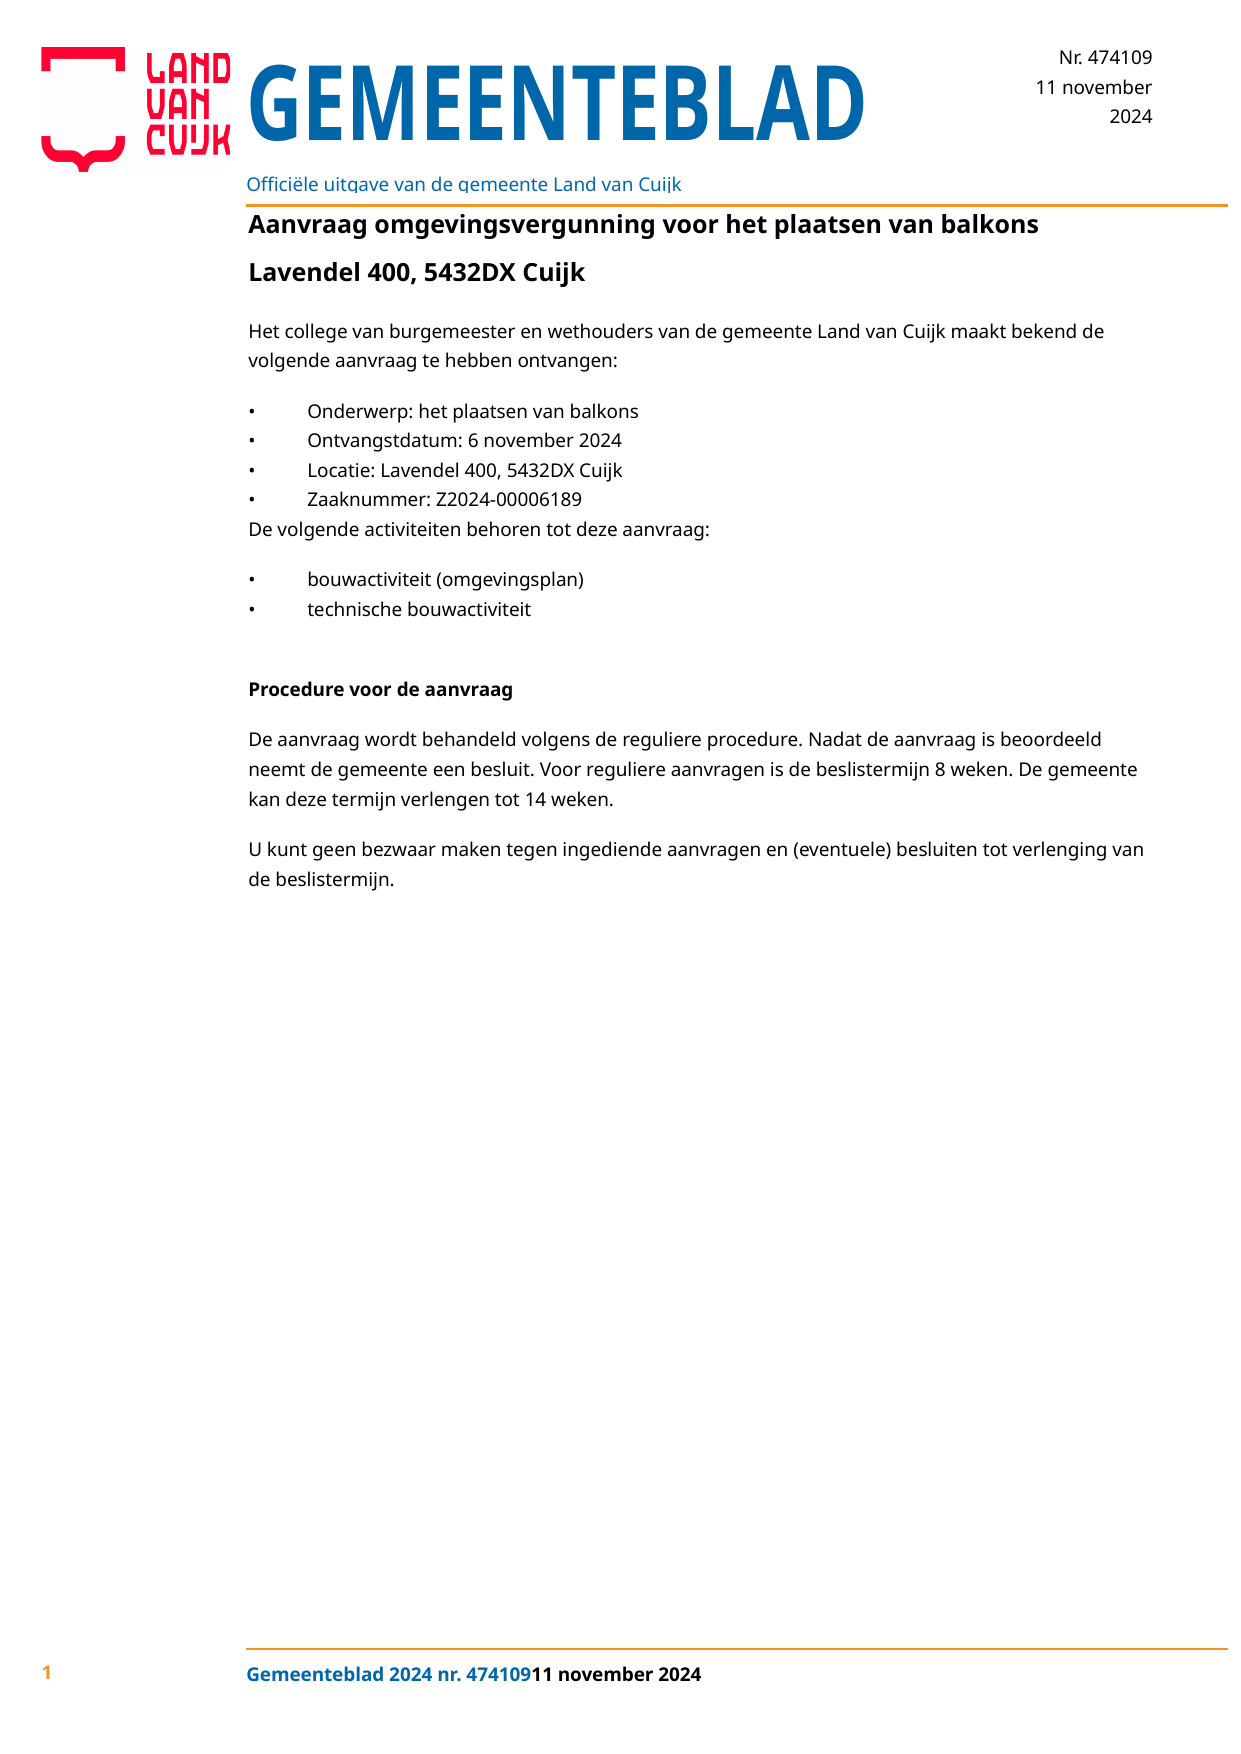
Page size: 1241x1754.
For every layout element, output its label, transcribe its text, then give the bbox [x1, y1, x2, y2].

list bouwactiviteit (omgevingsplan) [248, 567, 1152, 592]
picture [41, 47, 231, 172]
text Procedure voor de aanvraag [248, 676, 1152, 702]
text De aanvraag wordt behandeld volgens de reguliere procedure. Nadat de aanvraag is beoordeeld neemt de gemeente een besluit. Voor reguliere aanvragen is de beslistermijn 8 weken. De gemeente kan deze termijn verlengen tot 14 weken. [248, 727, 1152, 812]
list Ontvangstdatum: 6 november 2024 [248, 427, 1152, 453]
text U kunt geen bezwaar maken tegen ingediende aanvragen en (eventuele) besluiten tot verlenging van de beslistermijn. [248, 836, 1152, 892]
text De volgende activiteiten behoren tot deze aanvraag: [248, 516, 1152, 542]
list Zaaknummer: Z2024-00006189 [248, 487, 1152, 512]
list technische bouwactiviteit [248, 596, 1152, 622]
text Het college van burgemeester en wethouders van de gemeente Land van Cuijk maakt bekend de volgende aanvraag te hebben ontvangen: [248, 318, 1152, 373]
text Aanvraag omgevingsvergunning voor het plaatsen van balkons Lavendel 400, 5432DX Cuijk [248, 207, 1152, 288]
list Onderwerp: het plaatsen van balkons [248, 398, 1152, 424]
list Locatie: Lavendel 400, 5432DX Cuijk [248, 457, 1152, 483]
